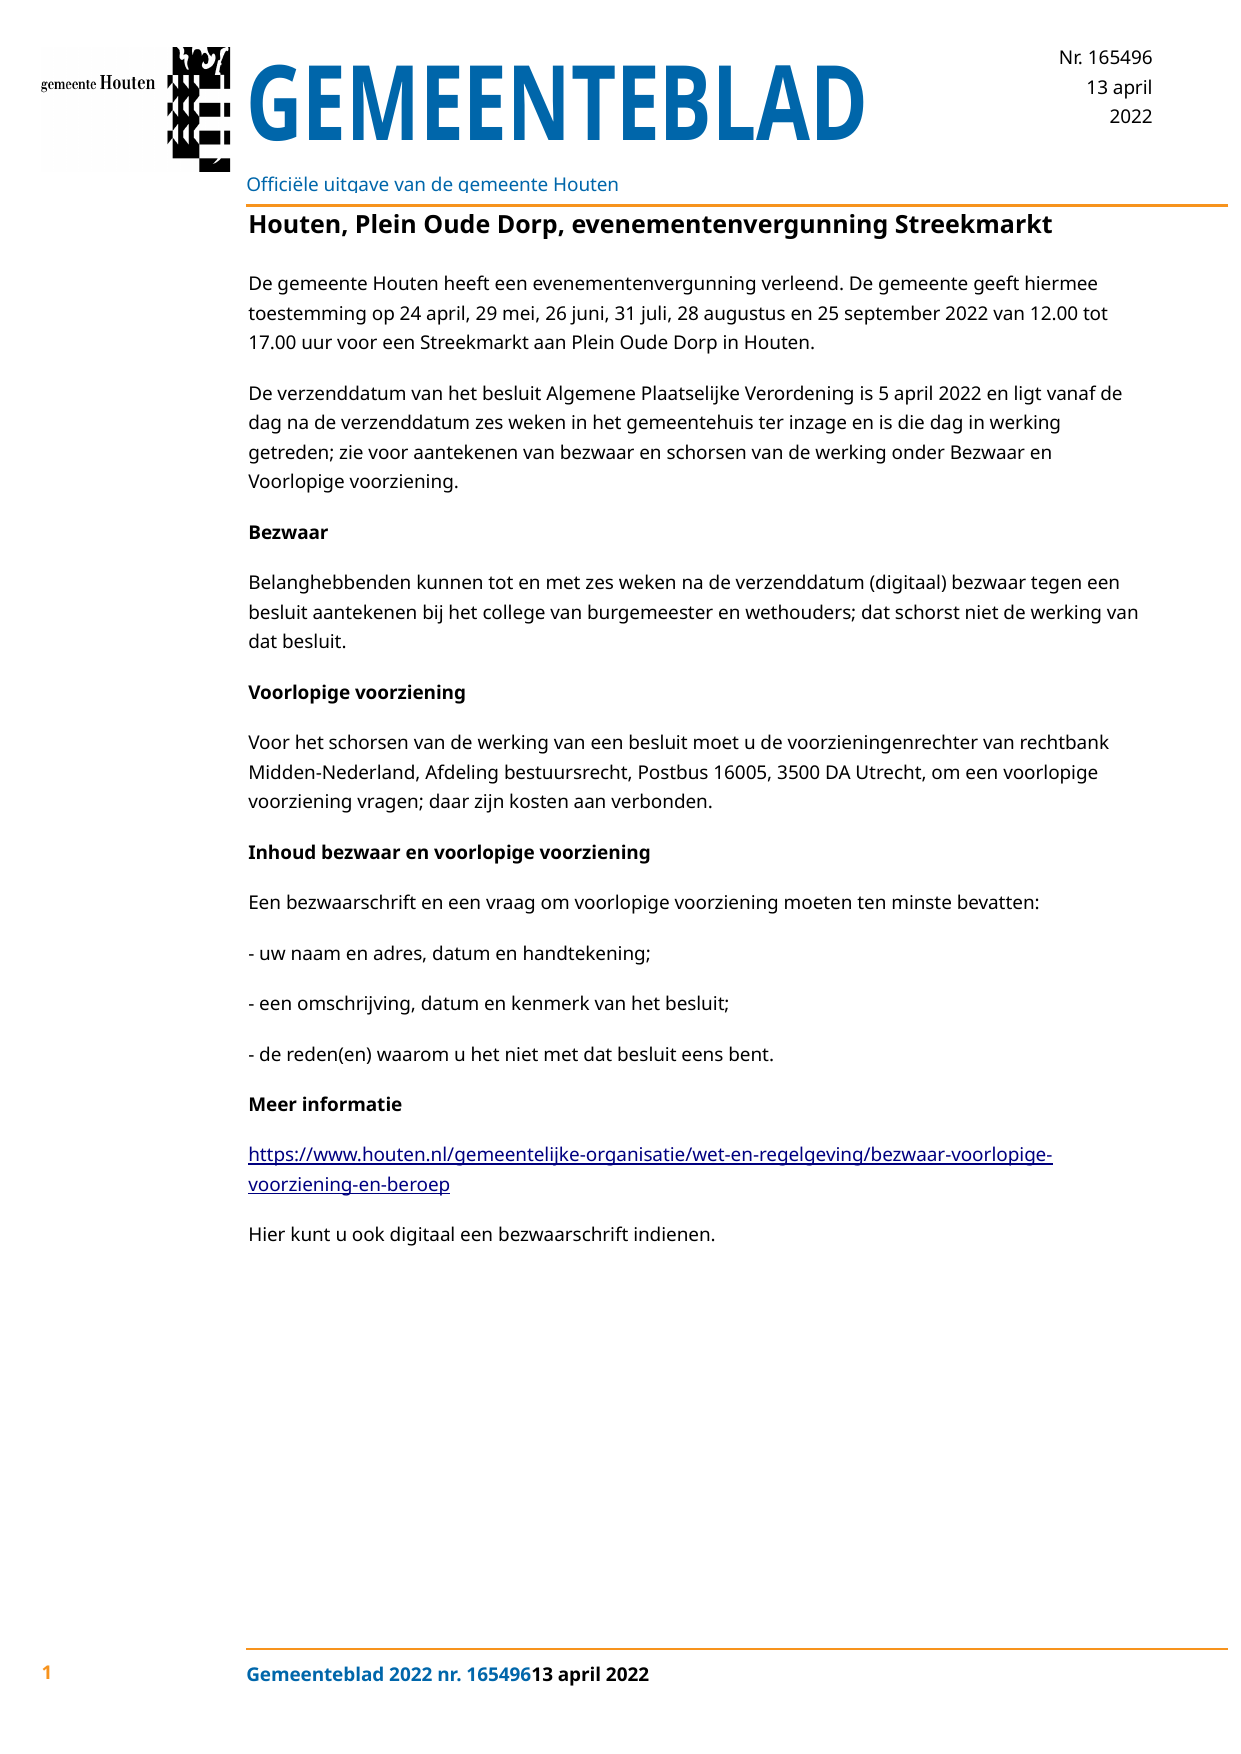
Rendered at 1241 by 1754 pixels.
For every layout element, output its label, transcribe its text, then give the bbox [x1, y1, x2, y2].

text - uw naam en adres, datum en handtekening; [248, 940, 1152, 966]
text De gemeente Houten heeft een evenementenvergunning verleend. De gemeente geeft hiermee toestemming op 24 april, 29 mei, 26 juni, 31 juli, 28 augustus en 25 september 2022 van 12.00 tot 17.00 uur voor een Streekmarkt aan Plein Oude Dorp in Houten. [248, 270, 1152, 355]
text Voorlopige voorziening [248, 679, 1152, 705]
text Een bezwaarschrift en een vraag om voorlopige voorziening moeten ten minste bevatten: [248, 889, 1152, 915]
text Houten, Plein Oude Dorp, evenementenvergunning Streekmarkt [248, 207, 1152, 241]
text Belanghebbenden kunnen tot en met zes weken na de verzenddatum (digitaal) bezwaar tegen een besluit aantekenen bij het college van burgemeester en wethouders; dat schorst niet de werking van dat besluit. [248, 569, 1152, 654]
text - de reden(en) waarom u het niet met dat besluit eens bent. [248, 1041, 1152, 1066]
text De verzenddatum van het besluit Algemene Plaatselijke Verordening is 5 april 2022 en ligt vanaf de dag na de verzenddatum zes weken in het gemeentehuis ter inzage en is die dag in werking getreden; zie voor aantekenen van bezwaar en schorsen van de werking onder Bezwaar en Voorlopige voorziening. [248, 380, 1152, 494]
text Inhoud bezwaar en voorlopige voorziening [248, 839, 1152, 865]
text Bezwaar [248, 519, 1152, 545]
text Meer informatie [248, 1091, 1152, 1117]
text - een omschrijving, datum en kenmerk van het besluit; [248, 990, 1152, 1016]
text Voor het schorsen van de werking van een besluit moet u de voorzieningenrechter van rechtbank Midden-Nederland, Afdeling bestuursrecht, Postbus 16005, 3500 DA Utrecht, om een voorlopige voorziening vragen; daar zijn kosten aan verbonden. [248, 729, 1152, 814]
text Hier kunt u ook digitaal een bezwaarschrift indienen. [248, 1222, 1152, 1247]
text https://www.houten.nl/gemeentelijke-organisatie/wet-en-regelgeving/bezwaar-voorlopige-voorziening-en-beroep [248, 1142, 1152, 1197]
picture [41, 47, 231, 172]
